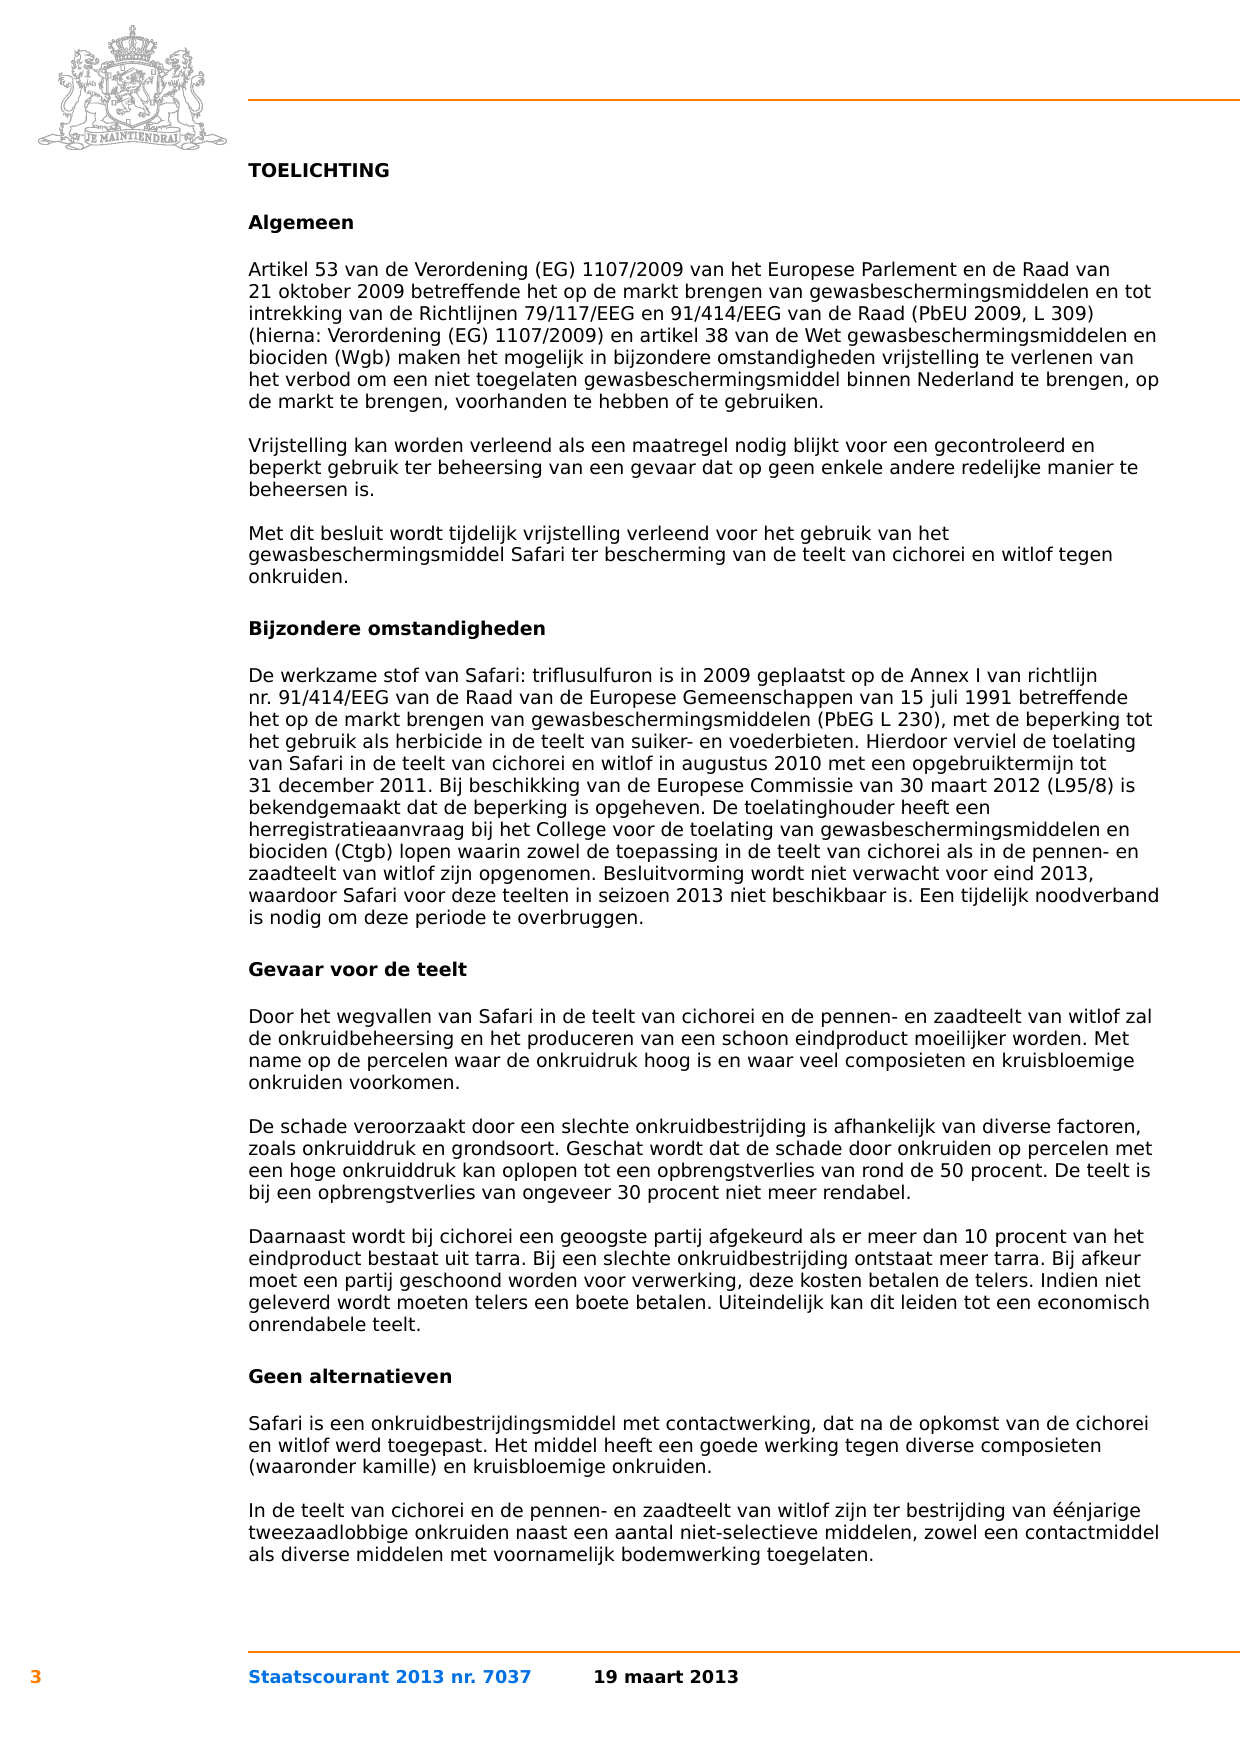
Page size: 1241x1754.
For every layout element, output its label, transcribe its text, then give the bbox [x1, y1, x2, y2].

text In de teelt van cichorei en de pennen- en zaadteelt van witlof zijn ter bestrijding van éénjarige tweezaadlobbige onkruiden naast een aantal niet-selectieve middelen, zowel een contactmiddel als diverse middelen met voornamelijk bodemwerking toegelaten. [248, 1500, 1163, 1566]
text Vrijstelling kan worden verleend als een maatregel nodig blijkt voor een gecontroleerd en beperkt gebruik ter beheersing van een gevaar dat op geen enkele andere redelijke manier te beheersen is. [248, 434, 1163, 501]
text Daarnaast wordt bij cichorei een geoogste partij afgekeurd als er meer dan 10 procent van het eindproduct bestaat uit tarra. Bij een slechte onkruidbestrijding ontstaat meer tarra. Bij afkeur moet een partij geschoond worden voor verwerking, deze kosten betalen de telers. Indien niet geleverd wordt moeten telers een boete betalen. Uiteindelijk kan dit leiden tot een economisch onrendabele teelt. [248, 1226, 1163, 1336]
subtitle Geen alternatieven [248, 1366, 1163, 1387]
subtitle Gevaar voor de teelt [248, 959, 1163, 981]
subtitle TOELICHTING [248, 160, 1163, 182]
text Door het wegvallen van Safari in de teelt van cichorei en de pennen- en zaadteelt van witlof zal de onkruidbeheersing en het produceren van een schoon eindproduct moeilijker worden. Met name op de percelen waar de onkruidruk hoog is en waar veel composieten en kruisbloemige onkruiden voorkomen. [248, 1006, 1163, 1094]
subtitle Algemeen [248, 212, 1163, 234]
subtitle Bijzondere omstandigheden [248, 618, 1163, 640]
text De schade veroorzaakt door een slechte onkruidbestrijding is afhankelijk van diverse factoren, zoals onkruiddruk en grondsoort. Geschat wordt dat de schade door onkruiden op percelen met een hoge onkruiddruk kan oplopen tot een opbrengstverlies van rond de 50 procent. De teelt is bij een opbrengstverlies van ongeveer 30 procent niet meer rendabel. [248, 1116, 1163, 1204]
text Safari is een onkruidbestrijdingsmiddel met contactwerking, dat na de opkomst van de cichorei en witlof werd toegepast. Het middel heeft een goede werking tegen diverse composieten (waaronder kamille) en kruisbloemige onkruiden. [248, 1412, 1163, 1478]
text De werkzame stof van Safari: triflusulfuron is in 2009 geplaatst op de Annex I van richtlijn nr. 91/414/EEG van de Raad van de Europese Gemeenschappen van 15 juli 1991 betreffende het op de markt brengen van gewasbeschermingsmiddelen (PbEG L 230), met de beperking tot het gebruik als herbicide in de teelt van suiker- en voederbieten. Hierdoor verviel de toelating van Safari in de teelt van cichorei en witlof in augustus 2010 met een opgebruiktermijn tot 31 december 2011. Bij beschikking van de Europese Commissie van 30 maart 2012 (L95/8) is bekendgemaakt dat de beperking is opgeheven. De toelatinghouder heeft een herregistratieaanvraag bij het College voor de toelating van gewasbeschermingsmiddelen en biociden (Ctgb) lopen waarin zowel de toepassing in de teelt van cichorei als in de pennen- en zaadteelt van witlof zijn opgenomen. Besluitvorming wordt niet verwacht voor eind 2013, waardoor Safari voor deze teelten in seizoen 2013 niet beschikbaar is. Een tijdelijk noodverband is nodig om deze periode te overbruggen. [248, 665, 1163, 929]
text Met dit besluit wordt tijdelijk vrijstelling verleend voor het gebruik van het gewasbeschermingsmiddel Safari ter bescherming van de teelt van cichorei en witlof tegen onkruiden. [248, 522, 1163, 588]
text Artikel 53 van de Verordening (EG) 1107/2009 van het Europese Parlement en de Raad van 21 oktober 2009 betreffende het op de markt brengen van gewasbeschermingsmiddelen en tot intrekking van de Richtlijnen 79/117/EEG en 91/414/EEG van de Raad (PbEU 2009, L 309) (hierna: Verordening (EG) 1107/2009) en artikel 38 van de Wet gewasbeschermingsmiddelen en biociden (Wgb) maken het mogelijk in bijzondere omstandigheden vrijstelling te verlenen van het verbod om een niet toegelaten gewasbeschermingsmiddel binnen Nederland te brengen, op de markt te brengen, voorhanden te hebben of te gebruiken. [248, 259, 1163, 413]
picture [38, 25, 227, 150]
